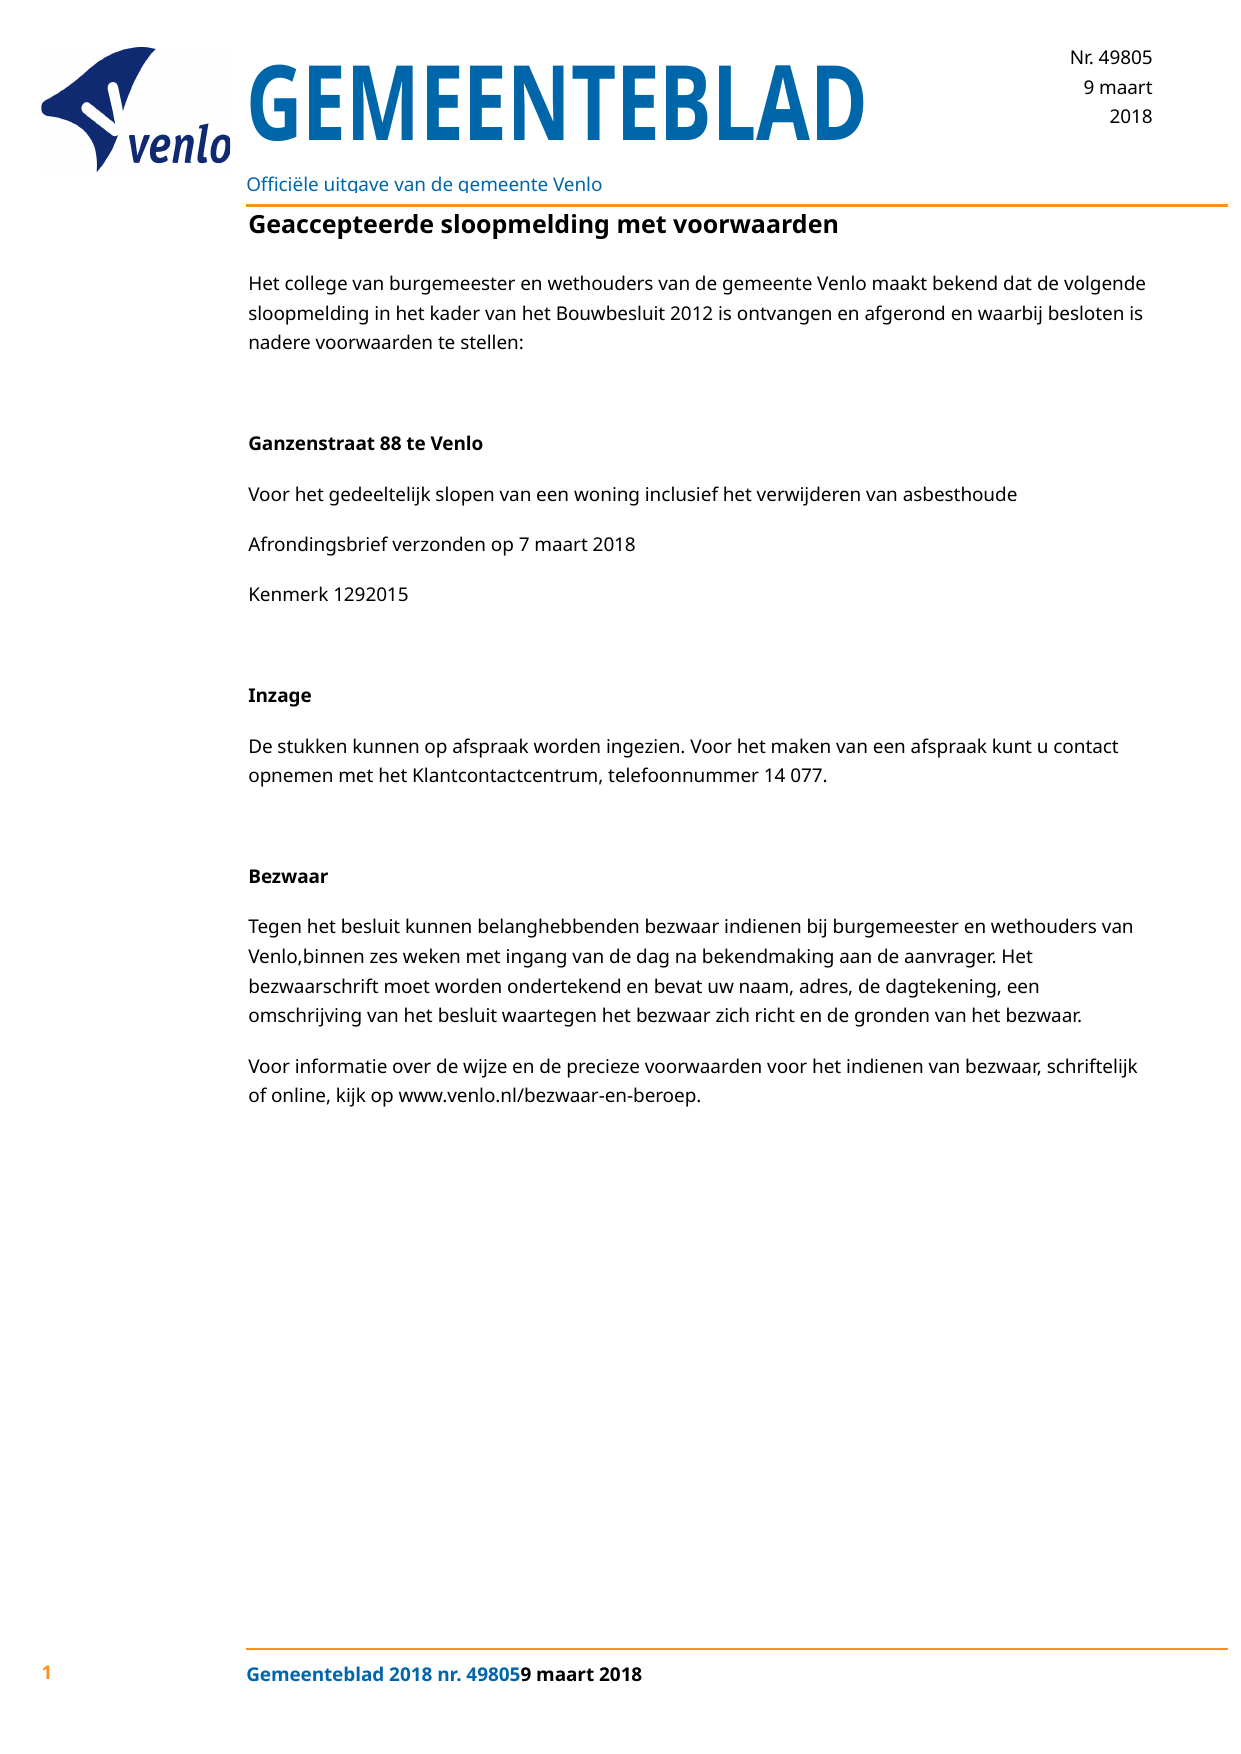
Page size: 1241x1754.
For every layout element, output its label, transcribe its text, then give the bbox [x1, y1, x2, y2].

text Voor het gedeeltelijk slopen van een woning inclusief het verwijderen van asbesthoude [248, 481, 1152, 506]
text Tegen het besluit kunnen belanghebbenden bezwaar indienen bij burgemeester en wethouders van Venlo,binnen zes weken met ingang van de dag na bekendmaking aan de aanvrager. Het bezwaarschrift moet worden ondertekend en bevat uw naam, adres, de dagtekening, een omschrijving van het besluit waartegen het bezwaar zich richt en de gronden van het bezwaar. [248, 914, 1152, 1028]
text Voor informatie over de wijze en de precieze voorwaarden voor het indienen van bezwaar, schriftelijk of online, kijk op www.venlo.nl/bezwaar-en-beroep. [248, 1053, 1152, 1108]
text Ganzenstraat 88 te Venlo [248, 430, 1152, 456]
text Inzage [248, 682, 1152, 708]
picture [41, 47, 231, 172]
text Kenmerk 1292015 [248, 582, 1152, 607]
text De stukken kunnen op afspraak worden ingezien. Voor het maken van een afspraak kunt u contact opnemen met het Klantcontactcentrum, telefoonnummer 14 077. [248, 733, 1152, 788]
text Afrondingsbrief verzonden op 7 maart 2018 [248, 531, 1152, 557]
text Het college van burgemeester en wethouders van de gemeente Venlo maakt bekend dat de volgende sloopmelding in het kader van het Bouwbesluit 2012 is ontvangen en afgerond en waarbij besloten is nadere voorwaarden te stellen: [248, 270, 1152, 355]
text Geaccepteerde sloopmelding met voorwaarden [248, 207, 1152, 241]
text Bezwaar [248, 863, 1152, 889]
